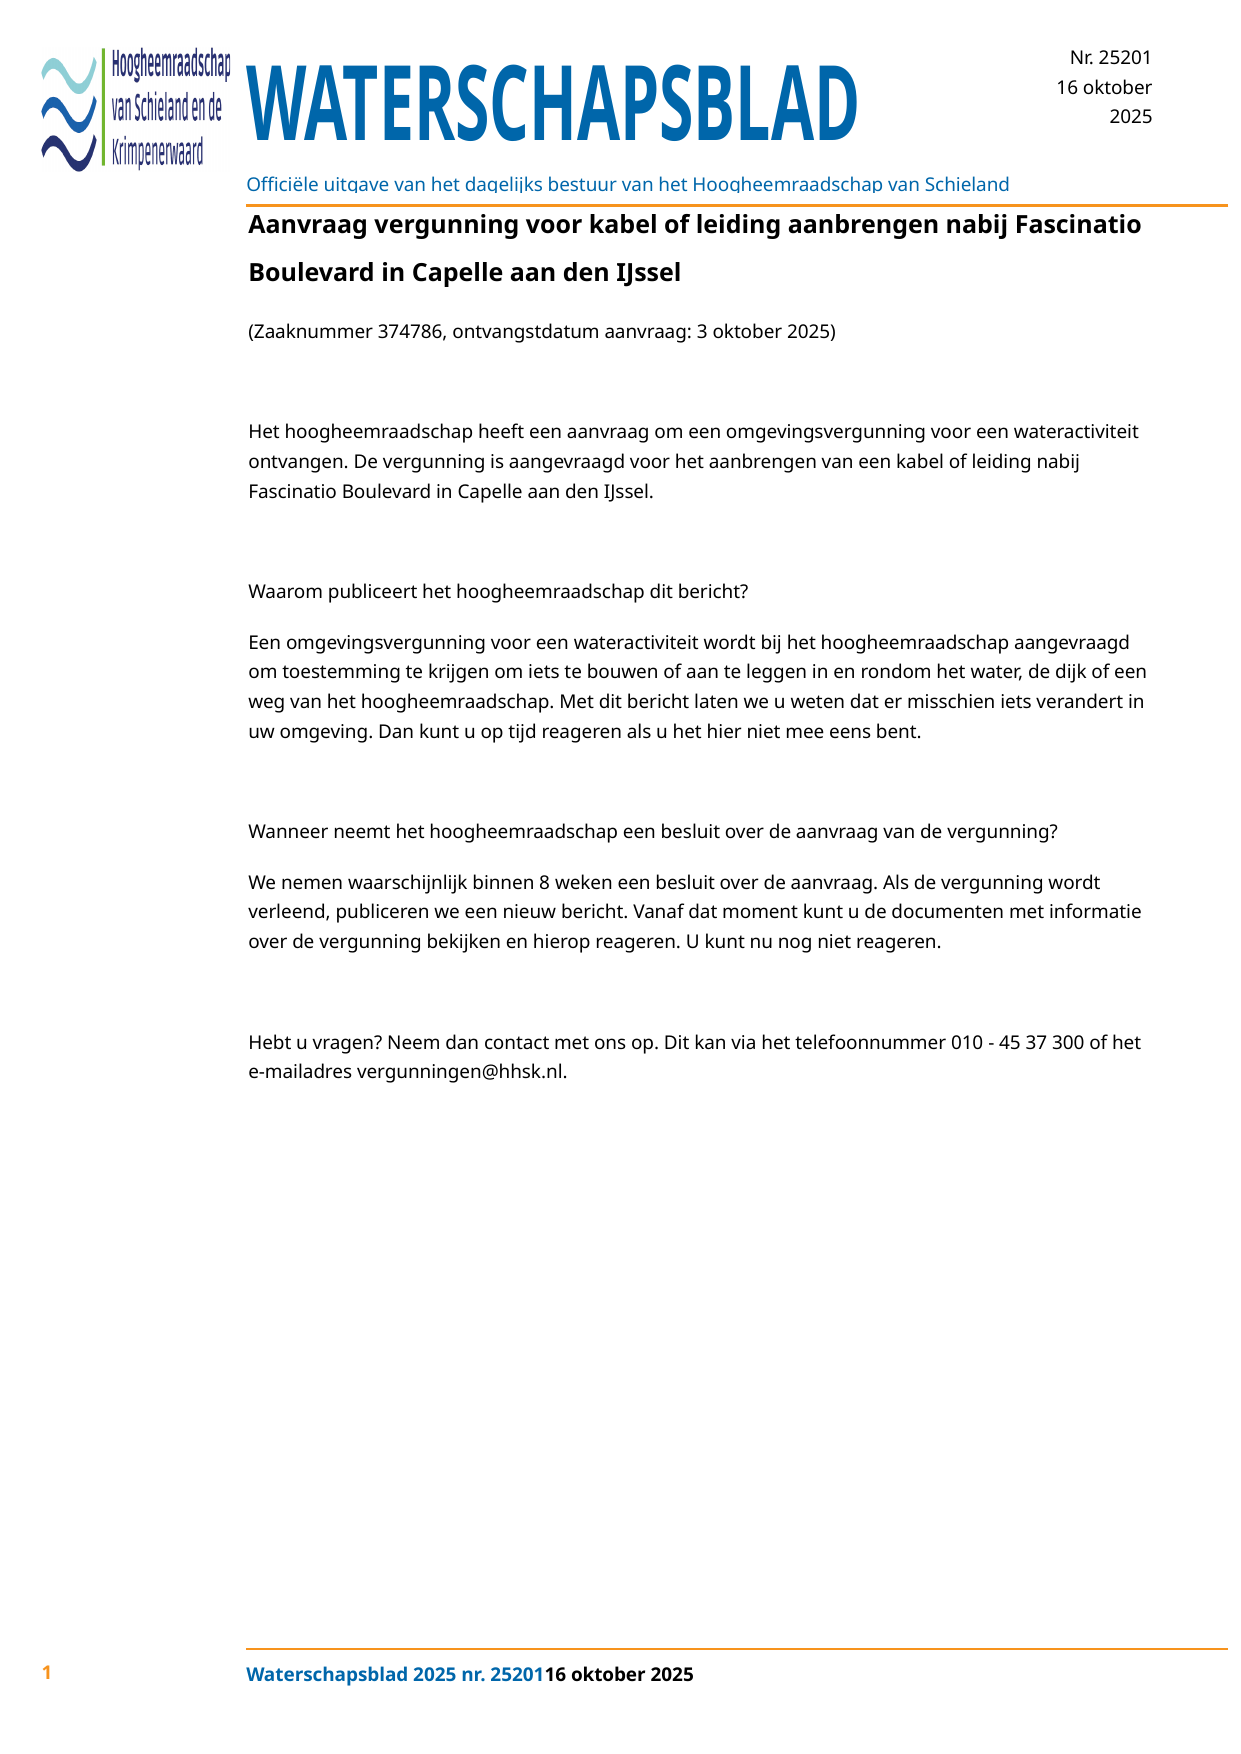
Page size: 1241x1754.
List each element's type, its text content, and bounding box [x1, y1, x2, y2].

text Waarom publiceert het hoogheemraadschap dit bericht? [248, 579, 1152, 604]
text Hebt u vragen? Neem dan contact met ons op. Dit kan via het telefoonnummer 010 - 45 37 300 of het e-mailadres vergunningen@hhsk.nl. [248, 1029, 1152, 1084]
text We nemen waarschijnlijk binnen 8 weken een besluit over de aanvraag. Als de vergunning wordt verleend, publiceren we een nieuw bericht. Vanaf dat moment kunt u de documenten met informatie over de vergunning bekijken en hierop reageren. U kunt nu nog niet reageren. [248, 869, 1152, 954]
text (Zaaknummer 374786, ontvangstdatum aanvraag: 3 oktober 2025) [248, 318, 1152, 344]
picture [41, 47, 231, 172]
text Het hoogheemraadschap heeft een aanvraag om een omgevingsvergunning voor een wateractiviteit ontvangen. De vergunning is aangevraagd voor het aanbrengen van een kabel of leiding nabij Fascinatio Boulevard in Capelle aan den IJssel. [248, 419, 1152, 504]
text Wanneer neemt het hoogheemraadschap een besluit over de aanvraag van de vergunning? [248, 819, 1152, 844]
text Aanvraag vergunning voor kabel of leiding aanbrengen nabij Fascinatio Boulevard in Capelle aan den IJssel [248, 207, 1152, 288]
text Een omgevingsvergunning voor een wateractiviteit wordt bij het hoogheemraadschap aangevraagd om toestemming te krijgen om iets te bouwen of aan te leggen in en rondom het water, de dijk of een weg van het hoogheemraadschap. Met dit bericht laten we u weten dat er misschien iets verandert in uw omgeving. Dan kunt u op tijd reageren als u het hier niet mee eens bent. [248, 629, 1152, 744]
